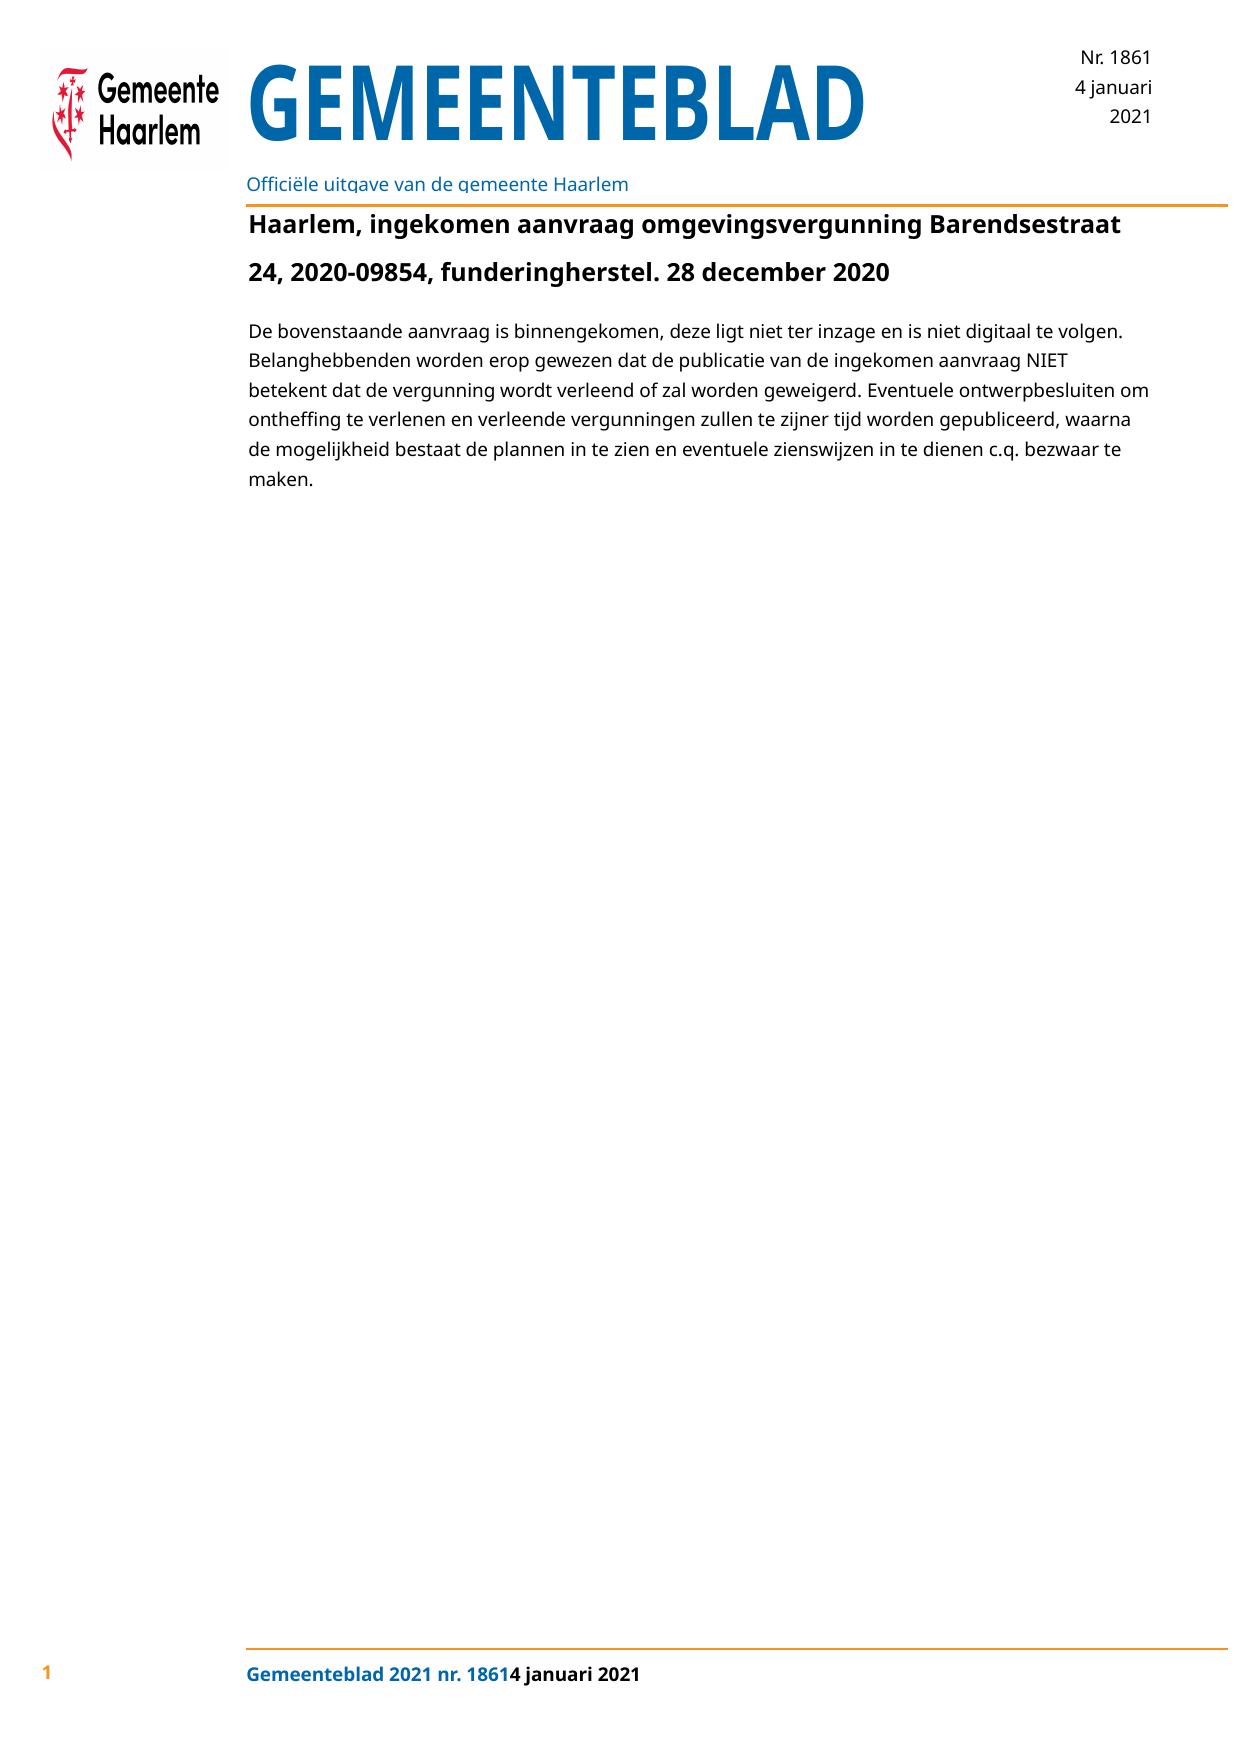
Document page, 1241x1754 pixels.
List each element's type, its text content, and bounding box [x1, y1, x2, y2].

text Haarlem, ingekomen aanvraag omgevingsvergunning Barendsestraat 24, 2020-09854, funderingherstel. 28 december 2020 [248, 207, 1152, 288]
text De bovenstaande aanvraag is binnengekomen, deze ligt niet ter inzage en is niet digitaal te volgen. Belanghebbenden worden erop gewezen dat de publicatie van de ingekomen aanvraag NIET betekent dat de vergunning wordt verleend of zal worden geweigerd. Eventuele ontwerpbesluiten om ontheffing te verlenen en verleende vergunningen zullen te zijner tijd worden gepubliceerd, waarna de mogelijkheid bestaat de plannen in te zien en eventuele zienswijzen in te dienen c.q. bezwaar te maken. [248, 318, 1152, 492]
picture [41, 47, 231, 172]
